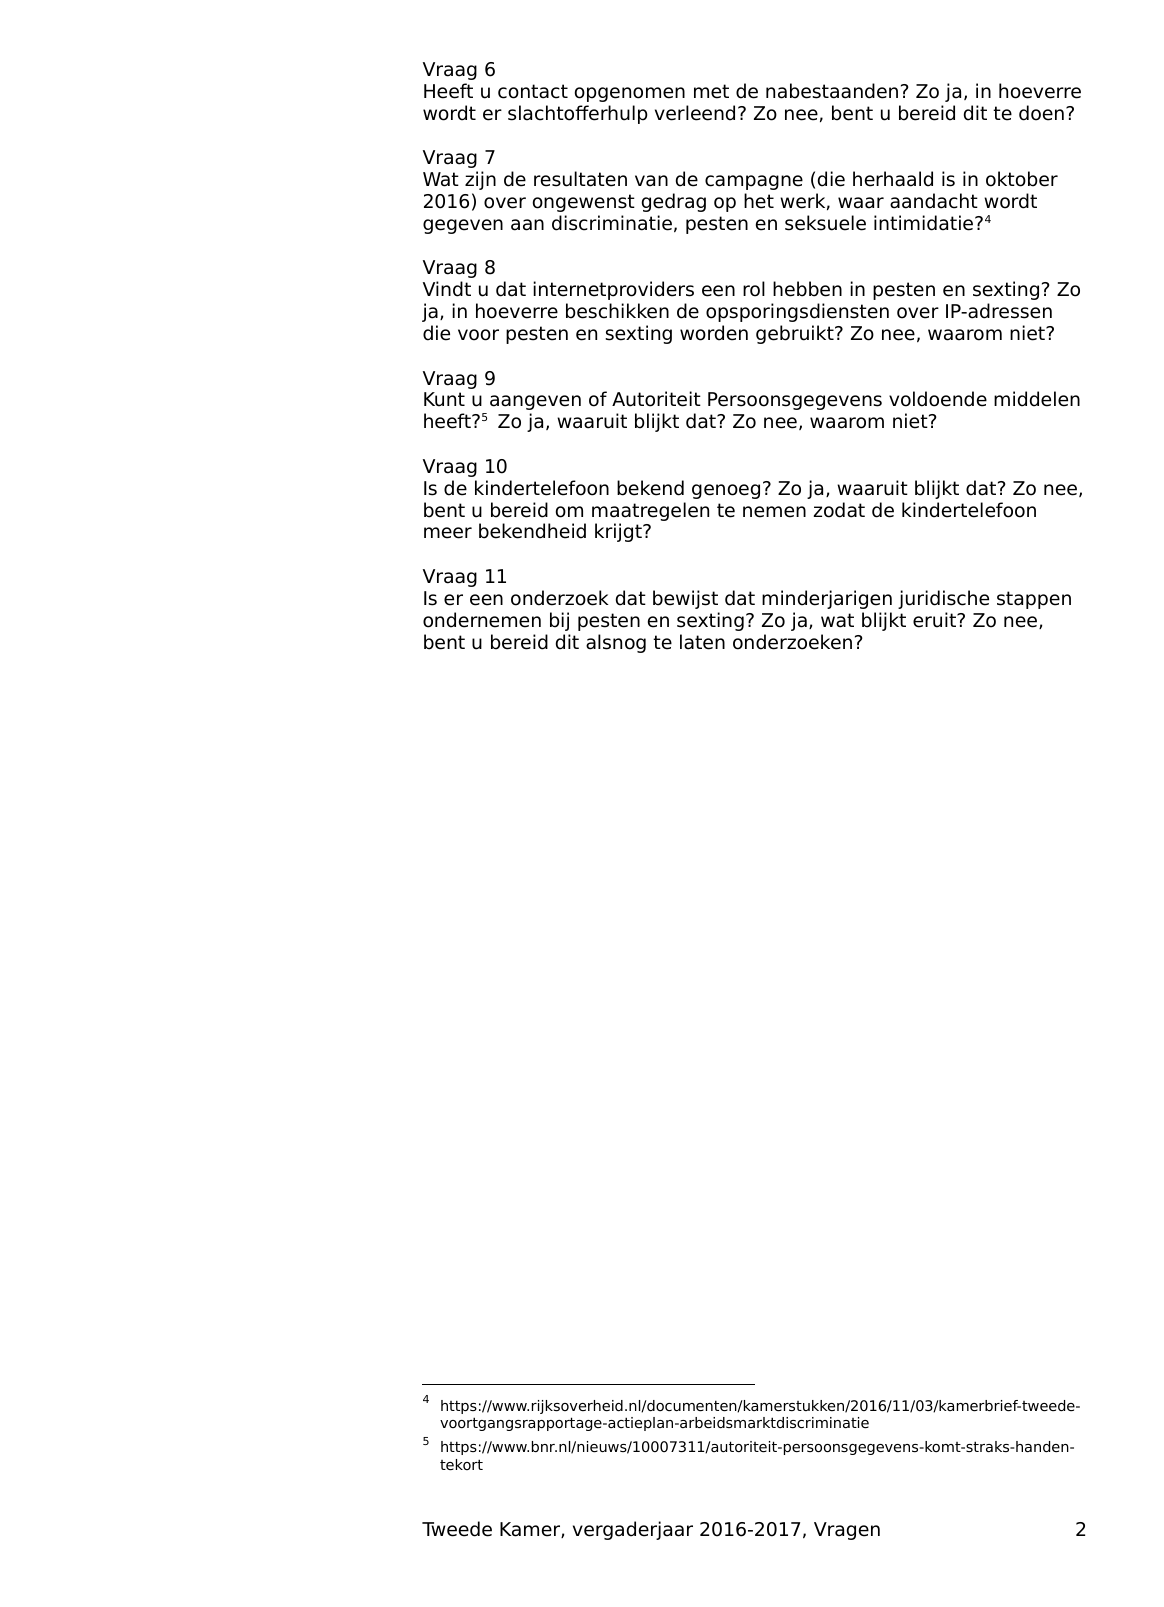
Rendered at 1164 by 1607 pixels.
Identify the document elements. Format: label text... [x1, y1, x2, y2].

text Vindt u dat internetproviders een rol hebben in pesten en sexting? Zo ja, in hoeverre beschikken de opsporingsdiensten over IP-adressen die voor pesten en sexting worden gebruikt? Zo nee, waarom niet? [422, 279, 1087, 345]
text Vraag 8 [422, 257, 1087, 279]
text Is de kindertelefoon bekend genoeg? Zo ja, waaruit blijkt dat? Zo nee, bent u bereid om maatregelen te nemen zodat de kindertelefoon meer bekendheid krijgt? [422, 477, 1087, 543]
text Heeft u contact opgenomen met de nabestaanden? Zo ja, in hoeverre wordt er slachtofferhulp verleend? Zo nee, bent u bereid dit te doen? [422, 81, 1087, 125]
text Vraag 10 [422, 456, 1087, 477]
text Kunt u aangeven of Autoriteit Persoonsgegevens voldoende middelen heeft? Zo ja, waaruit blijkt dat? Zo nee, waarom niet? [422, 389, 1087, 433]
text Vraag 7 [422, 147, 1087, 169]
text Vraag 11 [422, 566, 1087, 588]
text https://www.rijksoverheid.nl/documenten/kamerstukken/2016/11/03/kamerbrief-tweede-voortgangsrapportage-actieplan-arbeidsmarktdiscriminatie [422, 1393, 1087, 1432]
text Is er een onderzoek dat bewijst dat minderjarigen juridische stappen ondernemen bij pesten en sexting? Zo ja, wat blijkt eruit? Zo nee, bent u bereid dit alsnog te laten onderzoeken? [422, 588, 1087, 653]
text https://www.bnr.nl/nieuws/10007311/autoriteit-persoonsgegevens-komt-straks-handen-tekort [422, 1435, 1087, 1474]
text Wat zijn de resultaten van de campagne (die herhaald is in oktober 2016) over ongewenst gedrag op het werk, waar aandacht wordt gegeven aan discriminatie, pesten en seksuele intimidatie? [422, 169, 1087, 235]
text Vraag 9 [422, 367, 1087, 389]
text Vraag 6 [422, 59, 1087, 81]
